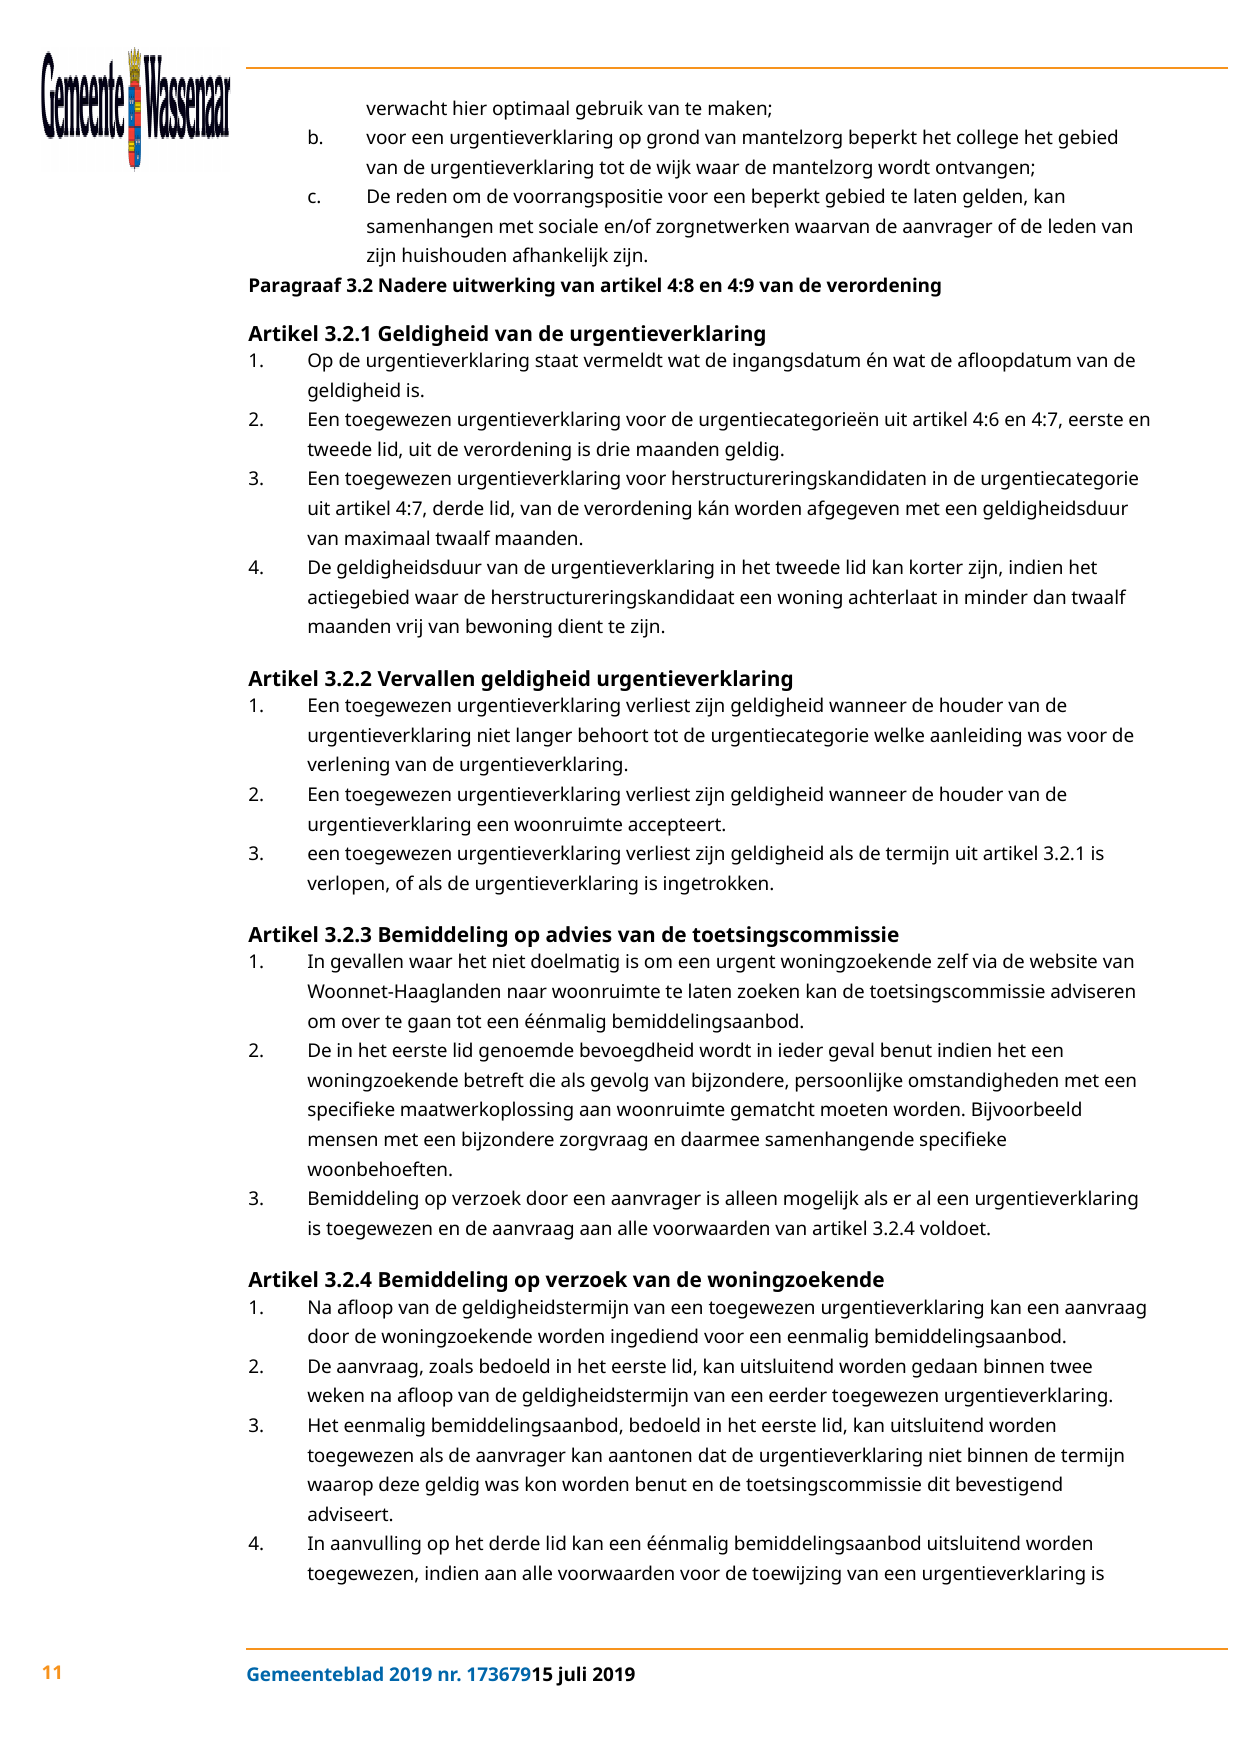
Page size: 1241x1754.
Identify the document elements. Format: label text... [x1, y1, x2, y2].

list De aanvraag, zoals bedoeld in het eerste lid, kan uitsluitend worden gedaan binnen twee weken na afloop van de geldigheidstermijn van een eerder toegewezen urgentieverklaring. [248, 1353, 1152, 1408]
text Artikel 3.2.1 Geldigheid van de urgentieverklaring [248, 319, 1152, 347]
text Paragraaf 3.2 Nadere uitwerking van artikel 4:8 en 4:9 van de verordening [248, 272, 1152, 298]
list Na afloop van de geldigheidstermijn van een toegewezen urgentieverklaring kan een aanvraag door de woningzoekende worden ingediend voor een eenmalig bemiddelingsaanbod. [248, 1294, 1152, 1349]
list Een toegewezen urgentieverklaring voor de urgentiecategorieën uit artikel 4:6 en 4:7, eerste en tweede lid, uit de verordening is drie maanden geldig. [248, 406, 1152, 462]
list Het eenmalig bemiddelingsaanbod, bedoeld in het eerste lid, kan uitsluitend worden toegewezen als de aanvrager kan aantonen dat de urgentieverklaring niet binnen de termijn waarop deze geldig was kon worden benut en de toetsingscommissie dit bevestigend adviseert. [248, 1412, 1152, 1527]
list De reden om de voorrangspositie voor een beperkt gebied te laten gelden, kan samenhangen met sociale en/of zorgnetwerken waarvan de aanvrager of de leden van zijn huishouden afhankelijk zijn. [307, 183, 1152, 268]
text Artikel 3.2.2 Vervallen geldigheid urgentieverklaring [248, 664, 1152, 692]
list verwacht hier optimaal gebruik van te maken; [307, 95, 1152, 121]
text Artikel 3.2.3 Bemiddeling op advies van de toetsingscommissie [248, 920, 1152, 949]
list In aanvulling op het derde lid kan een éénmalig bemiddelingsaanbod uitsluitend worden toegewezen, indien aan alle voorwaarden voor de toewijzing van een urgentieverklaring is [248, 1531, 1152, 1586]
text Artikel 3.2.4 Bemiddeling op verzoek van de woningzoekende [248, 1265, 1152, 1294]
list Een toegewezen urgentieverklaring verliest zijn geldigheid wanneer de houder van de urgentieverklaring een woonruimte accepteert. [248, 781, 1152, 836]
list Een toegewezen urgentieverklaring verliest zijn geldigheid wanneer de houder van de urgentieverklaring niet langer behoort tot de urgentiecategorie welke aanleiding was voor de verlening van de urgentieverklaring. [248, 692, 1152, 777]
list De in het eerste lid genoemde bevoegdheid wordt in ieder geval benut indien het een woningzoekende betreft die als gevolg van bijzondere, persoonlijke omstandigheden met een specifieke maatwerkoplossing aan woonruimte gematcht moeten worden. Bijvoorbeeld mensen met een bijzondere zorgvraag en daarmee samenhangende specifieke woonbehoeften. [248, 1037, 1152, 1182]
list een toegewezen urgentieverklaring verliest zijn geldigheid als de termijn uit artikel 3.2.1 is verlopen, of als de urgentieverklaring is ingetrokken. [248, 840, 1152, 896]
list In gevallen waar het niet doelmatig is om een urgent woningzoekende zelf via de website van Woonnet-Haaglanden naar woonruimte te laten zoeken kan de toetsingscommissie adviseren om over te gaan tot een éénmalig bemiddelingsaanbod. [248, 949, 1152, 1034]
list De geldigheidsduur van de urgentieverklaring in het tweede lid kan korter zijn, indien het actiegebied waar de herstructureringskandidaat een woning achterlaat in minder dan twaalf maanden vrij van bewoning dient te zijn. [248, 554, 1152, 639]
list Een toegewezen urgentieverklaring voor herstructureringskandidaten in de urgentiecategorie uit artikel 4:7, derde lid, van de verordening kán worden afgegeven met een geldigheidsduur van maximaal twaalf maanden. [248, 466, 1152, 551]
list Bemiddeling op verzoek door een aanvrager is alleen mogelijk als er al een urgentieverklaring is toegewezen en de aanvraag aan alle voorwaarden van artikel 3.2.4 voldoet. [248, 1185, 1152, 1241]
picture [41, 47, 231, 172]
list voor een urgentieverklaring op grond van mantelzorg beperkt het college het gebied van de urgentieverklaring tot de wijk waar de mantelzorg wordt ontvangen; [307, 124, 1152, 180]
list Op de urgentieverklaring staat vermeldt wat de ingangsdatum én wat de afloopdatum van de geldigheid is. [248, 347, 1152, 403]
